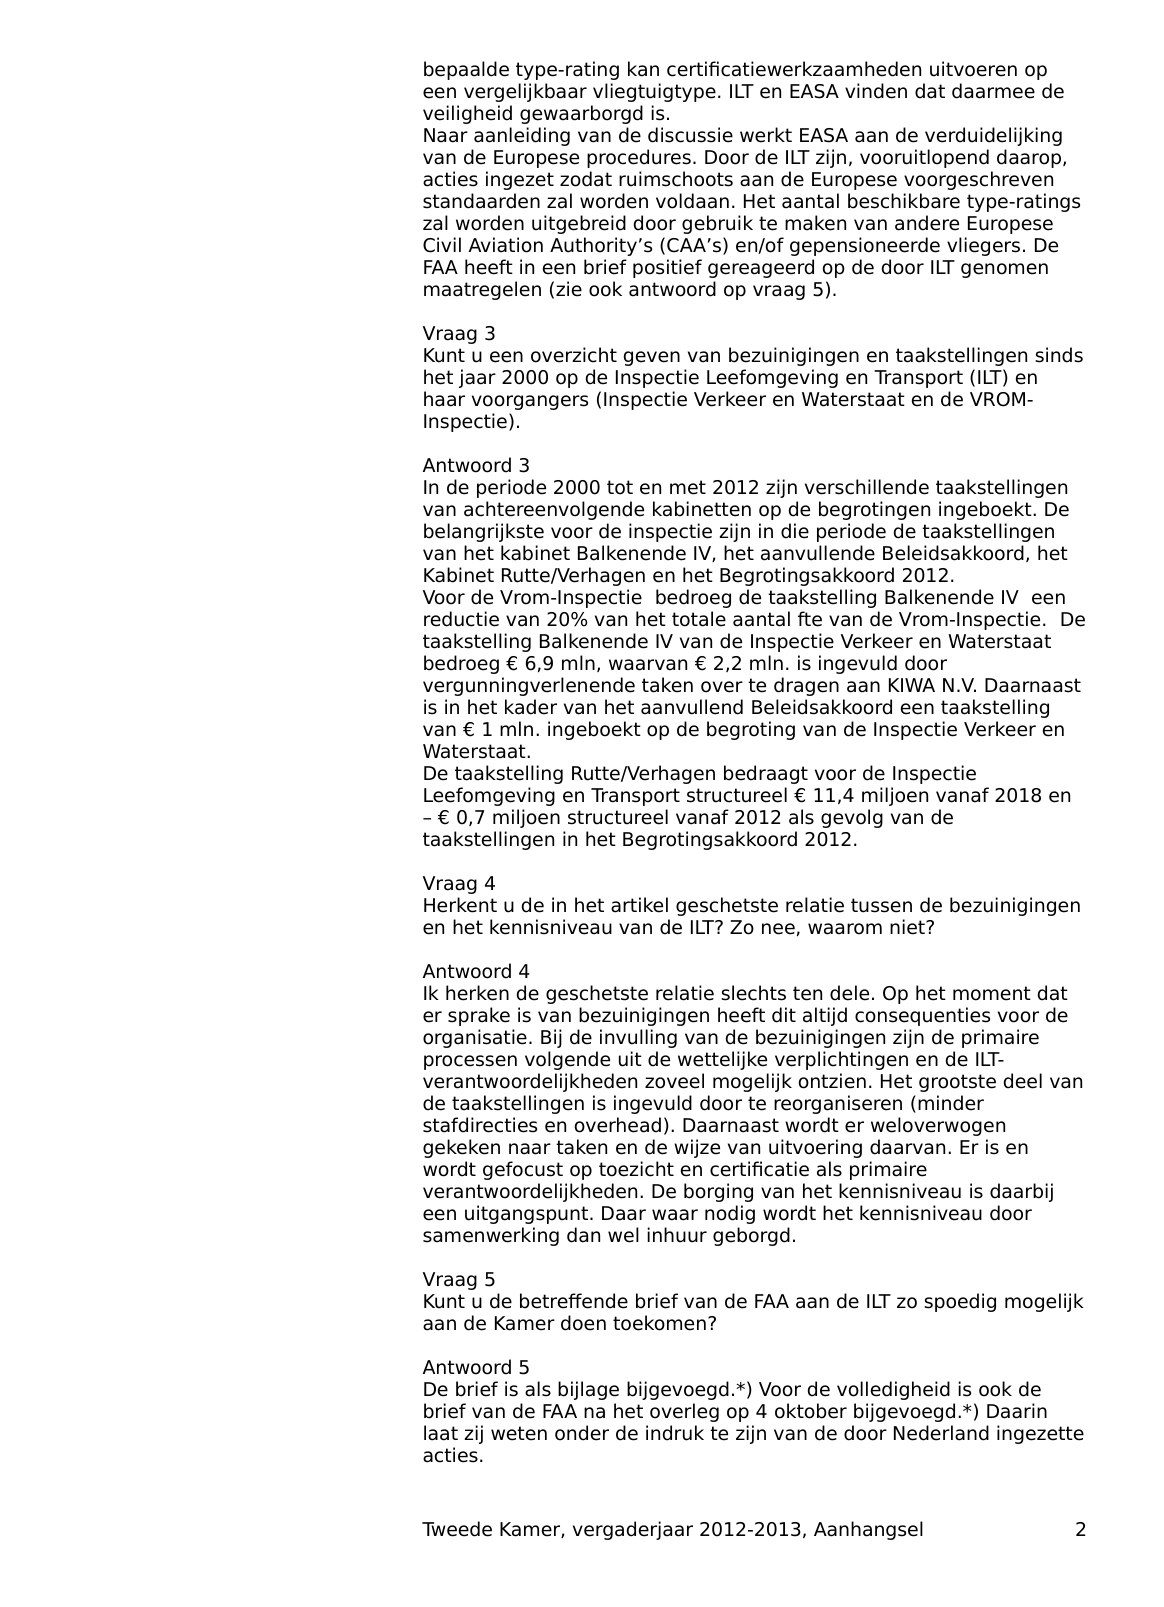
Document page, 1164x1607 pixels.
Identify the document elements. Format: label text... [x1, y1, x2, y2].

text bepaalde type-rating kan certificatiewerkzaamheden uitvoeren op een vergelijkbaar vliegtuigtype. ILT en EASA vinden dat daarmee de veiligheid gewaarborgd is. [422, 59, 1087, 125]
text Vraag 3 [422, 323, 1087, 345]
text De taakstelling Rutte/Verhagen bedraagt voor de Inspectie Leefomgeving en Transport structureel € 11,4 miljoen vanaf 2018 en – € 0,7 miljoen structureel vanaf 2012 als gevolg van de taakstellingen in het Begrotingsakkoord 2012. [422, 763, 1087, 851]
text Antwoord 3 [422, 455, 1087, 477]
text Antwoord 4 [422, 961, 1087, 983]
text Voor de Vrom-Inspectie bedroeg de taakstelling Balkenende IV een reductie van 20% van het totale aantal fte van de Vrom-Inspectie. De taakstelling Balkenende IV van de Inspectie Verkeer en Waterstaat bedroeg € 6,9 mln, waarvan € 2,2 mln. is ingevuld door vergunningverlenende taken over te dragen aan KIWA N.V. Daarnaast is in het kader van het aanvullend Beleidsakkoord een taakstelling van € 1 mln. ingeboekt op de begroting van de Inspectie Verkeer en Waterstaat. [422, 587, 1087, 763]
text Ik herken de geschetste relatie slechts ten dele. Op het moment dat er sprake is van bezuinigingen heeft dit altijd consequenties voor de organisatie. Bij de invulling van de bezuinigingen zijn de primaire processen volgende uit de wettelijke verplichtingen en de ILT-verantwoordelijkheden zoveel mogelijk ontzien. Het grootste deel van de taakstellingen is ingevuld door te reorganiseren (minder stafdirecties en overhead). Daarnaast wordt er weloverwogen gekeken naar taken en de wijze van uitvoering daarvan. Er is en wordt gefocust op toezicht en certificatie als primaire verantwoordelijkheden. De borging van het kennisniveau is daarbij een uitgangspunt. Daar waar nodig wordt het kennisniveau door samenwerking dan wel inhuur geborgd. [422, 983, 1087, 1247]
text In de periode 2000 tot en met 2012 zijn verschillende taakstellingen van achtereenvolgende kabinetten op de begrotingen ingeboekt. De belangrijkste voor de inspectie zijn in die periode de taakstellingen van het kabinet Balkenende IV, het aanvullende Beleidsakkoord, het Kabinet Rutte/Verhagen en het Begrotingsakkoord 2012. [422, 477, 1087, 587]
text Herkent u de in het artikel geschetste relatie tussen de bezuinigingen en het kennisniveau van de ILT? Zo nee, waarom niet? [422, 895, 1087, 939]
text Kunt u de betreffende brief van de FAA aan de ILT zo spoedig mogelijk aan de Kamer doen toekomen? [422, 1291, 1087, 1335]
text Vraag 5 [422, 1269, 1087, 1291]
text Kunt u een overzicht geven van bezuinigingen en taakstellingen sinds het jaar 2000 op de Inspectie Leefomgeving en Transport (ILT) en haar voorgangers (Inspectie Verkeer en Waterstaat en de VROM-Inspectie). [422, 345, 1087, 433]
text Naar aanleiding van de discussie werkt EASA aan de verduidelijking van de Europese procedures. Door de ILT zijn, vooruitlopend daarop, acties ingezet zodat ruimschoots aan de Europese voorgeschreven standaarden zal worden voldaan. Het aantal beschikbare type-ratings zal worden uitgebreid door gebruik te maken van andere Europese Civil Aviation Authority’s (CAA’s) en/of gepensioneerde vliegers. De FAA heeft in een brief positief gereageerd op de door ILT genomen maatregelen (zie ook antwoord op vraag 5). [422, 125, 1087, 301]
text Vraag 4 [422, 873, 1087, 895]
text De brief is als bijlage bijgevoegd.*) Voor de volledigheid is ook de brief van de FAA na het overleg op 4 oktober bijgevoegd.*) Daarin laat zij weten onder de indruk te zijn van de door Nederland ingezette acties. [422, 1379, 1087, 1467]
text Antwoord 5 [422, 1357, 1087, 1379]
